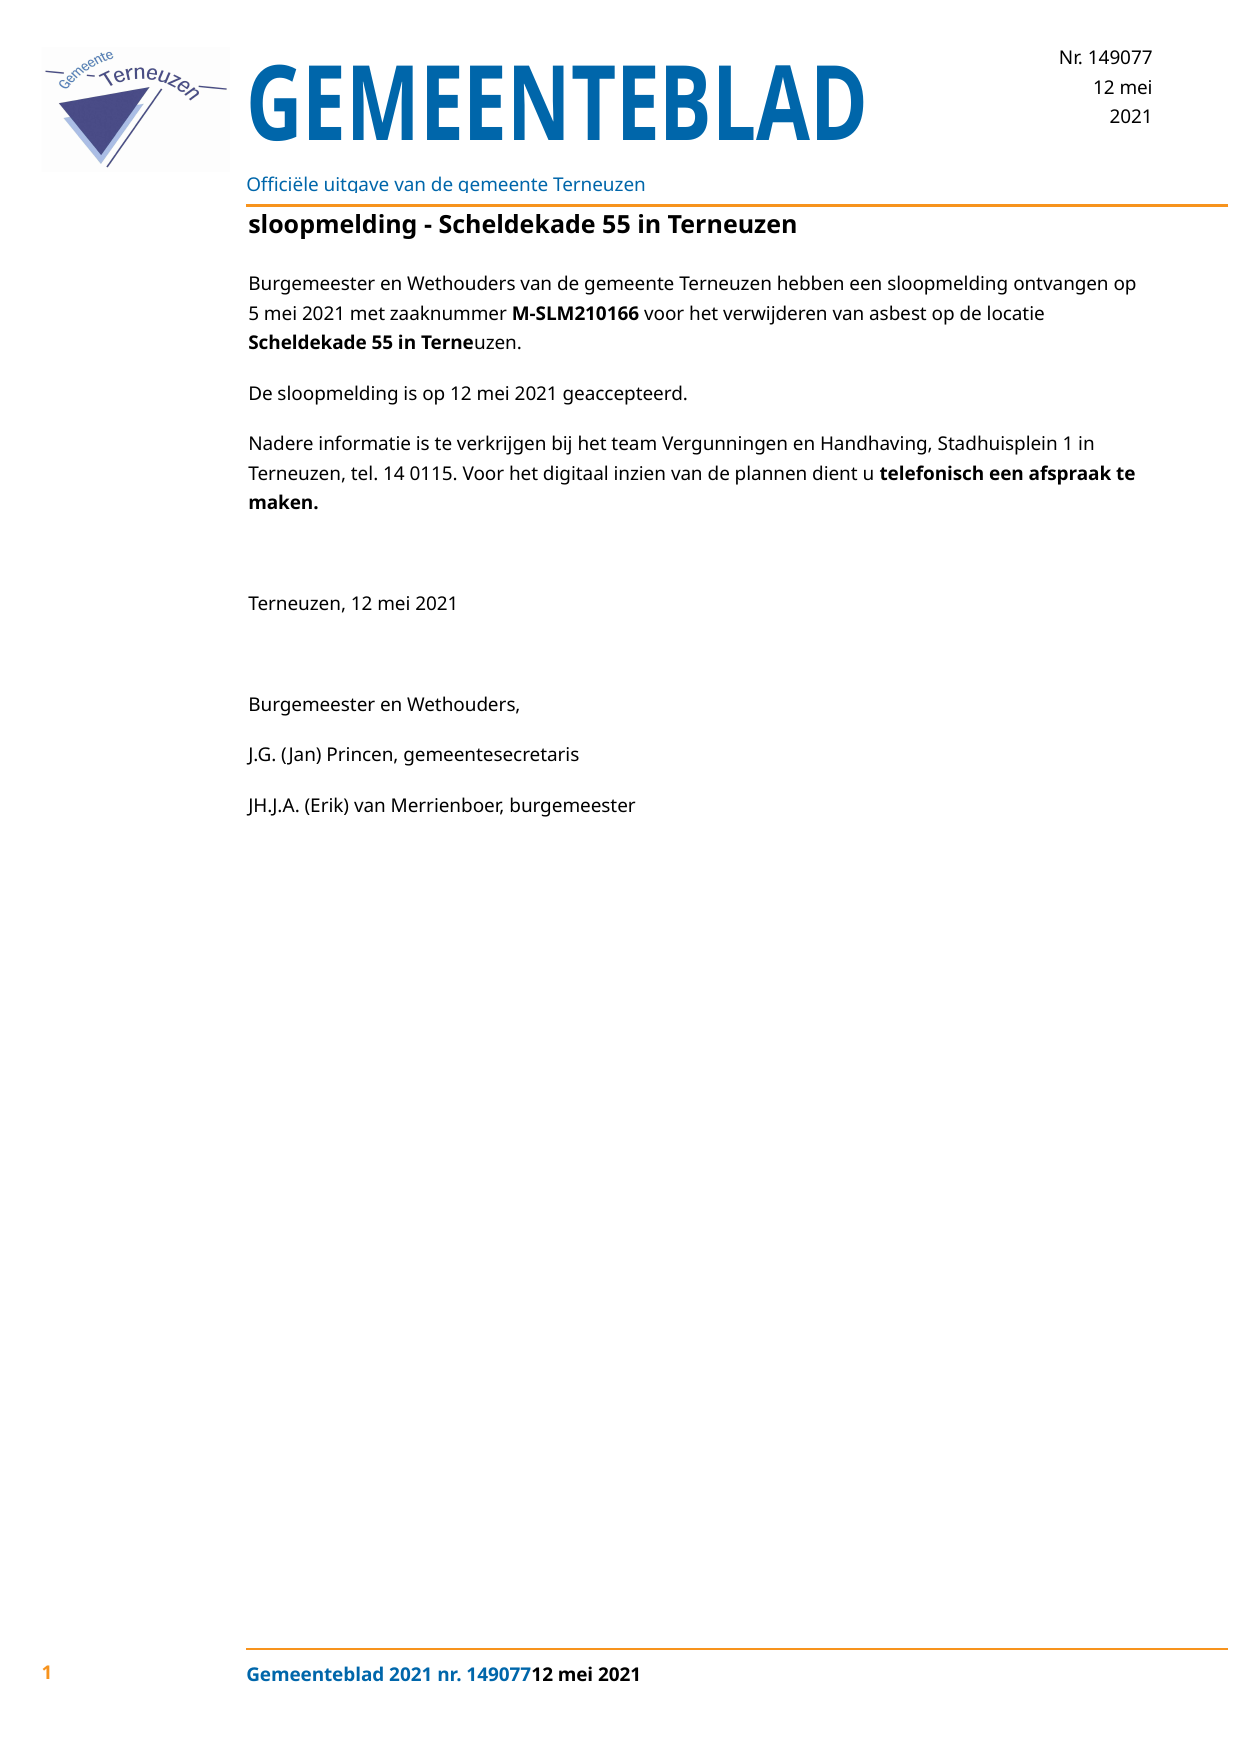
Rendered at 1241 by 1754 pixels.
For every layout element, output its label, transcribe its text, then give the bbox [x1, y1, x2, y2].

text Burgemeester en Wethouders van de gemeente Terneuzen hebben een sloopmelding ontvangen op 5 mei 2021 met zaaknummer M-SLM210166 voor het verwijderen van asbest op de locatie Scheldekade 55 in Terneuzen. [248, 270, 1152, 355]
text JH.J.A. (Erik) van Merrienboer, burgemeester [248, 792, 1152, 818]
text Burgemeester en Wethouders, [248, 691, 1152, 717]
text Terneuzen, 12 mei 2021 [248, 590, 1152, 616]
picture [41, 47, 231, 172]
text sloopmelding - Scheldekade 55 in Terneuzen [248, 207, 1152, 241]
text De sloopmelding is op 12 mei 2021 geaccepteerd. [248, 380, 1152, 406]
text Nadere informatie is te verkrijgen bij het team Vergunningen en Handhaving, Stadhuisplein 1 in Terneuzen, tel. 14 0115. Voor het digitaal inzien van de plannen dient u telefonisch een afspraak te maken. [248, 430, 1152, 515]
text J.G. (Jan) Princen, gemeentesecretaris [248, 742, 1152, 767]
